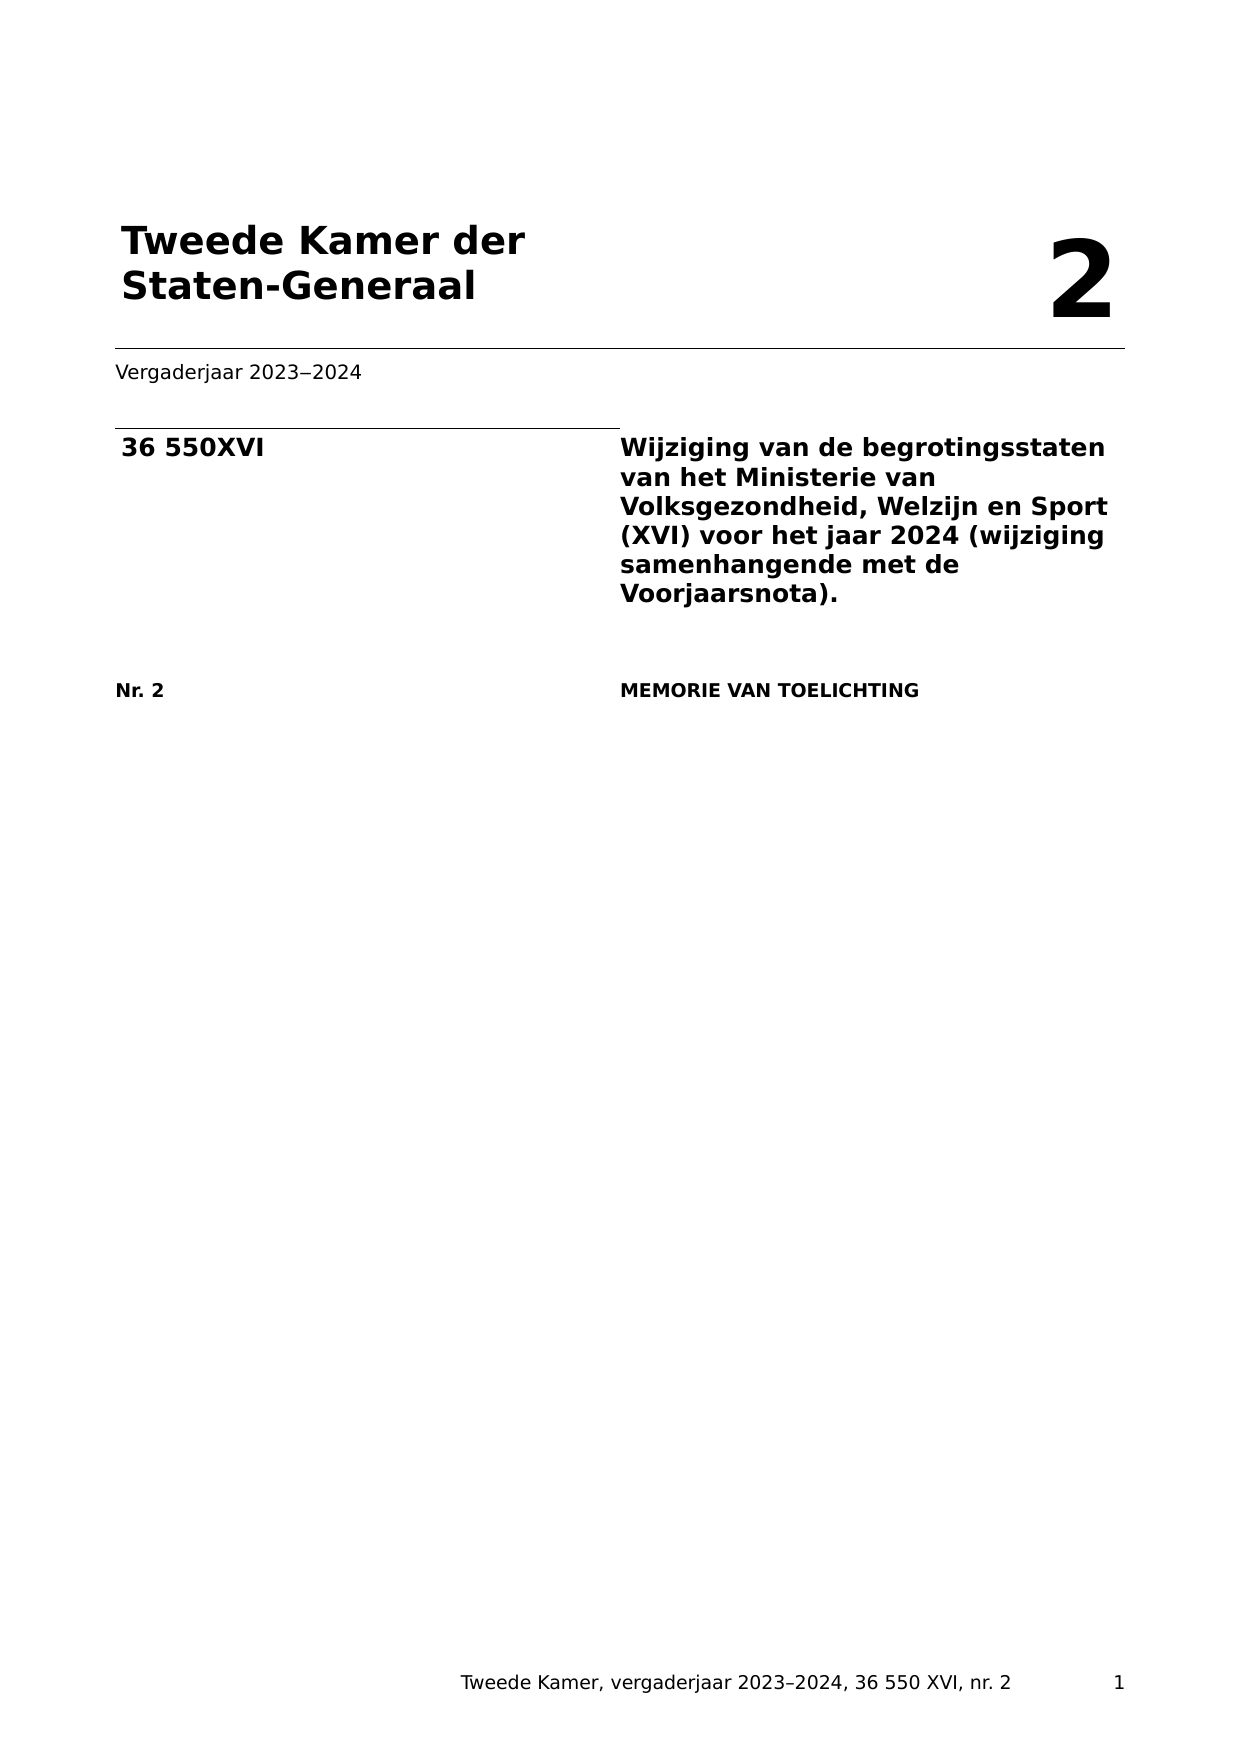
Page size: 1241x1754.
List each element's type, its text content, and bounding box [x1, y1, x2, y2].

table_header Nr. 2 [115, 680, 620, 724]
table_header 36 550XVI [115, 429, 620, 614]
table_header 2 [620, 213, 1125, 348]
table_header Tweede Kamer der Staten-Generaal [115, 213, 620, 348]
table_cell Vergaderjaar 2023‒2024 [115, 349, 1125, 384]
table_header MEMORIE VAN TOELICHTING [620, 680, 1125, 724]
table_header Wijziging van de begrotingsstaten van het Ministerie van Volksgezondheid, Welzijn en Sport (XVI) voor het jaar 2024 (wĳziging samenhangende met de Voorjaarsnota). [620, 428, 1125, 614]
